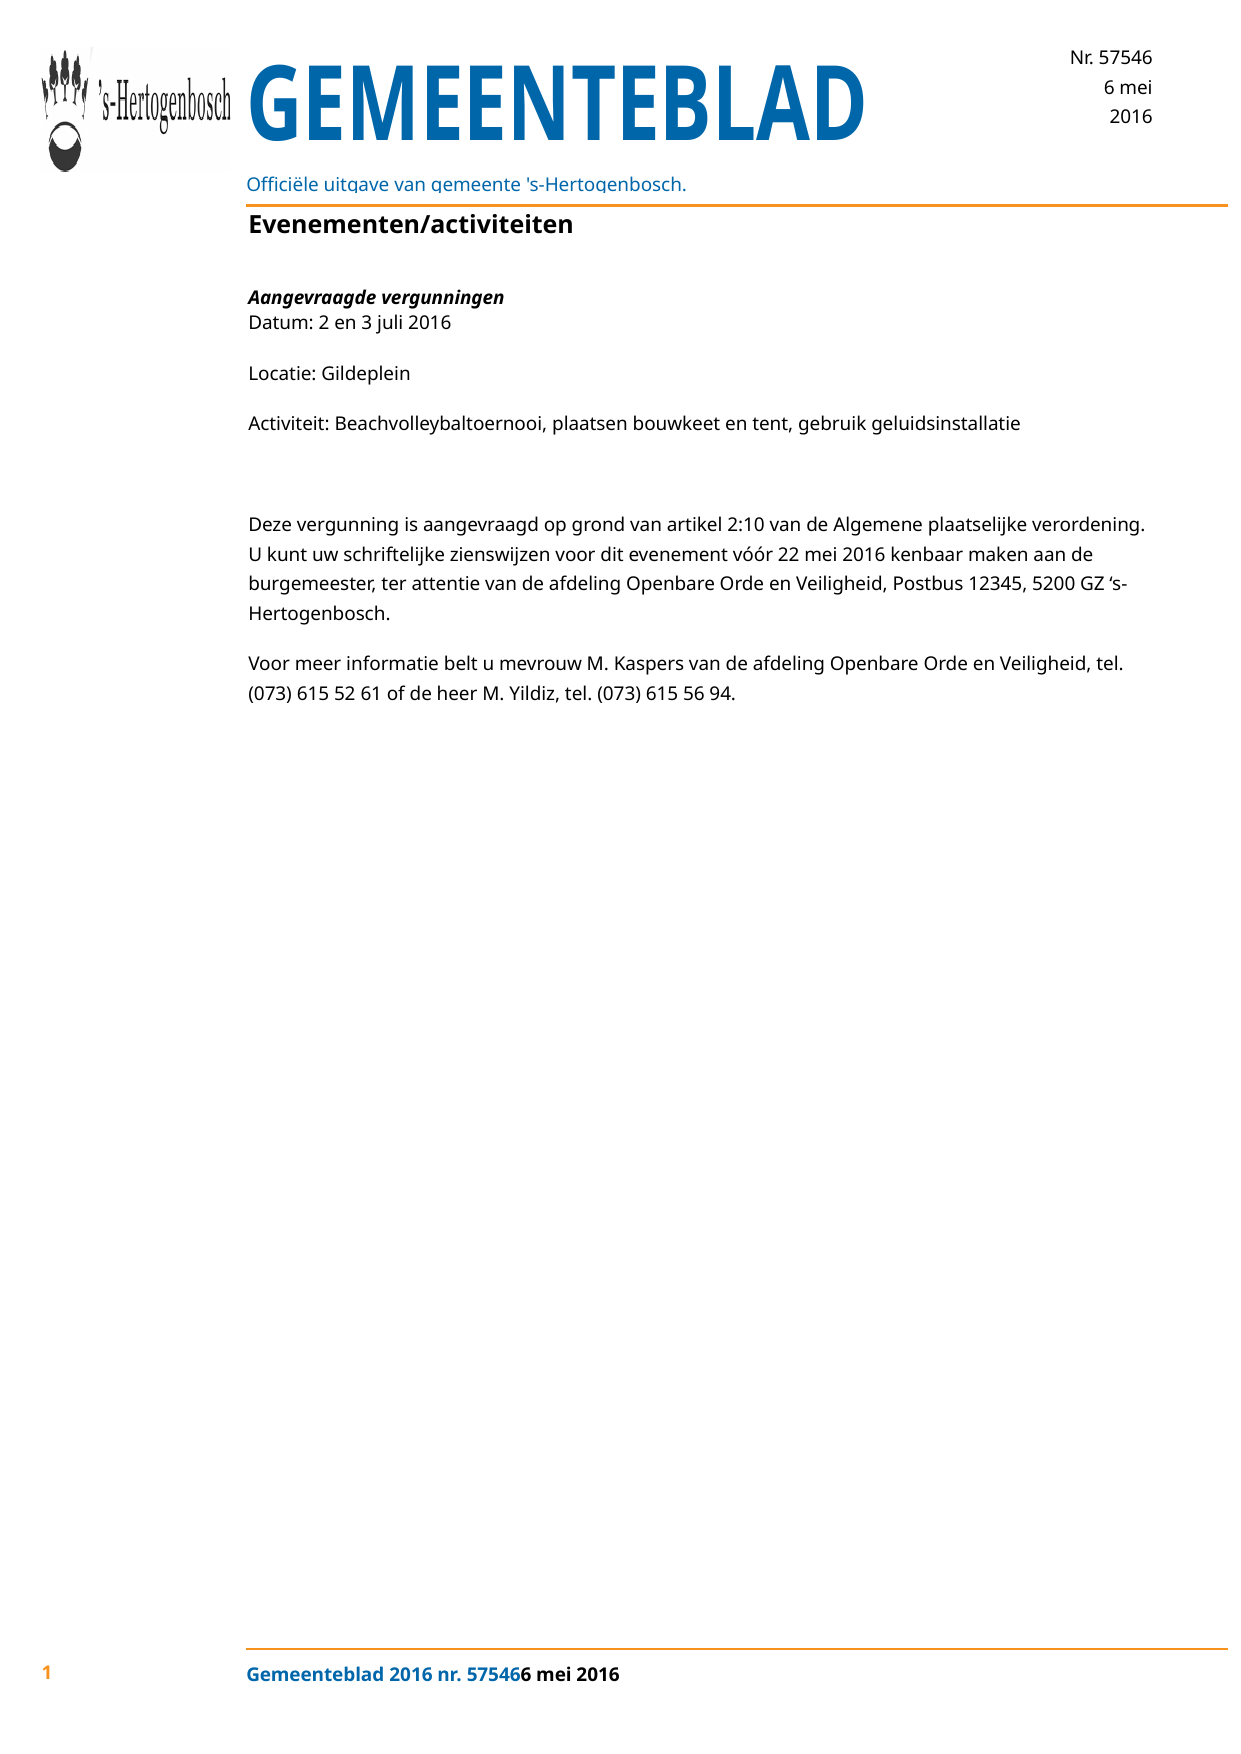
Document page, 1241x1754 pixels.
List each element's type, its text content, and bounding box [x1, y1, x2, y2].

text Evenementen/activiteiten [248, 207, 1152, 241]
text Voor meer informatie belt u mevrouw M. Kaspers van de afdeling Openbare Orde en Veiligheid, tel. (073) 615 52 61 of de heer M. Yildiz, tel. (073) 615 56 94. [248, 650, 1152, 706]
text Locatie: Gildeplein [248, 360, 1152, 386]
text Datum: 2 en 3 juli 2016 [248, 309, 1152, 335]
text Deze vergunning is aangevraagd op grond van artikel 2:10 van de Algemene plaatselijke verordening. U kunt uw schriftelijke zienswijzen voor dit evenement vóór 22 mei 2016 kenbaar maken aan de burgemeester, ter attentie van de afdeling Openbare Orde en Veiligheid, Postbus 12345, 5200 GZ ‘s-Hertogenbosch. [248, 511, 1152, 626]
text Activiteit: Beachvolleybaltoernooi, plaatsen bouwkeet en tent, gebruik geluidsinstallatie [248, 410, 1152, 436]
text Aangevraagde vergunningen [248, 284, 1152, 309]
picture [41, 47, 231, 172]
